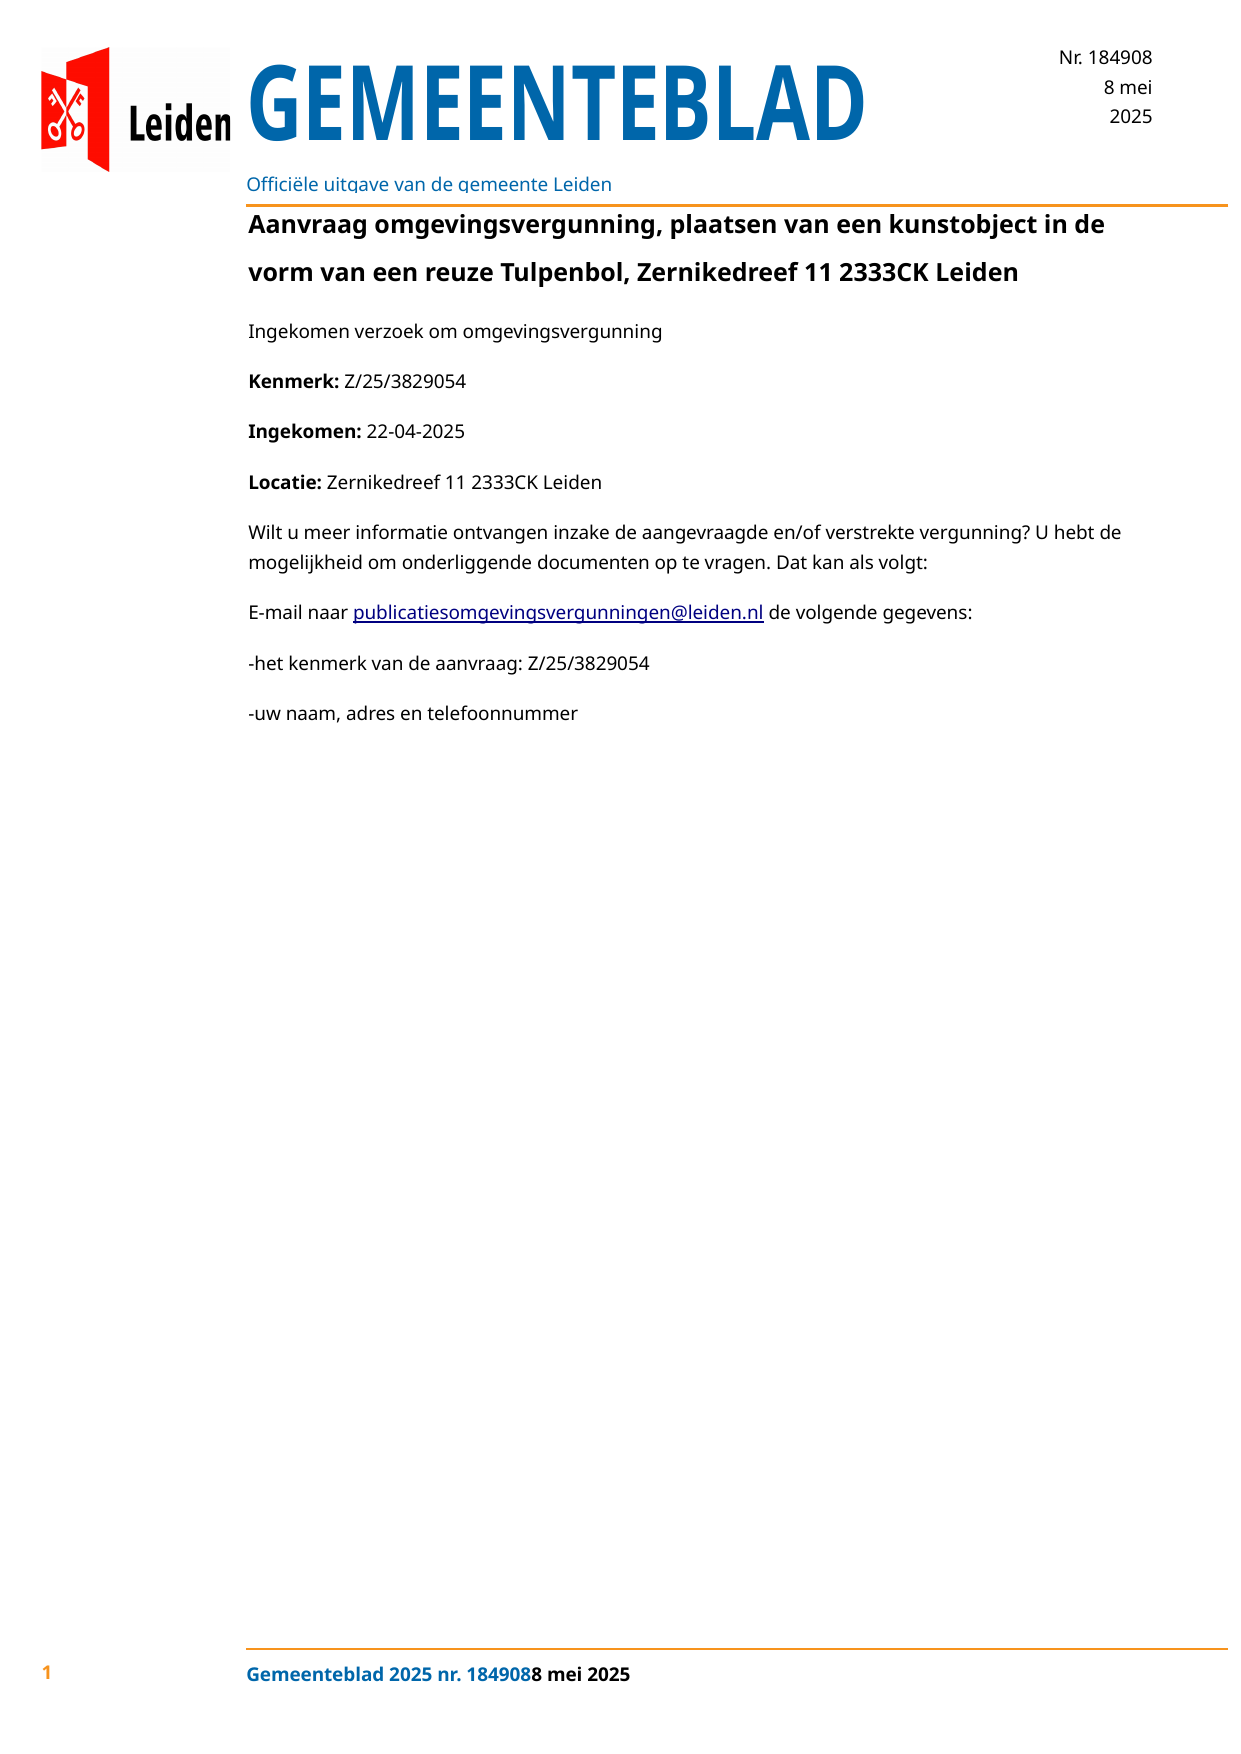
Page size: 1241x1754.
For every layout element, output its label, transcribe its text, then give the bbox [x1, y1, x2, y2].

picture [41, 47, 231, 172]
text Kenmerk: Z/25/3829054 [248, 368, 1152, 394]
text Aanvraag omgevingsvergunning, plaatsen van een kunstobject in de vorm van een reuze Tulpenbol, Zernikedreef 11 2333CK Leiden [248, 207, 1152, 288]
text E-mail naar publicatiesomgevingsvergunningen@leiden.nl de volgende gegevens: [248, 599, 1152, 625]
text -uw naam, adres en telefoonnummer [248, 700, 1152, 726]
text Wilt u meer informatie ontvangen inzake de aangevraagde en/of verstrekte vergunning? U hebt de mogelijkheid om onderliggende documenten op te vragen. Dat kan als volgt: [248, 519, 1152, 575]
text Ingekomen: 22-04-2025 [248, 419, 1152, 444]
text -het kenmerk van de aanvraag: Z/25/3829054 [248, 650, 1152, 676]
text Ingekomen verzoek om omgevingsvergunning [248, 318, 1152, 344]
text Locatie: Zernikedreef 11 2333CK Leiden [248, 469, 1152, 495]
